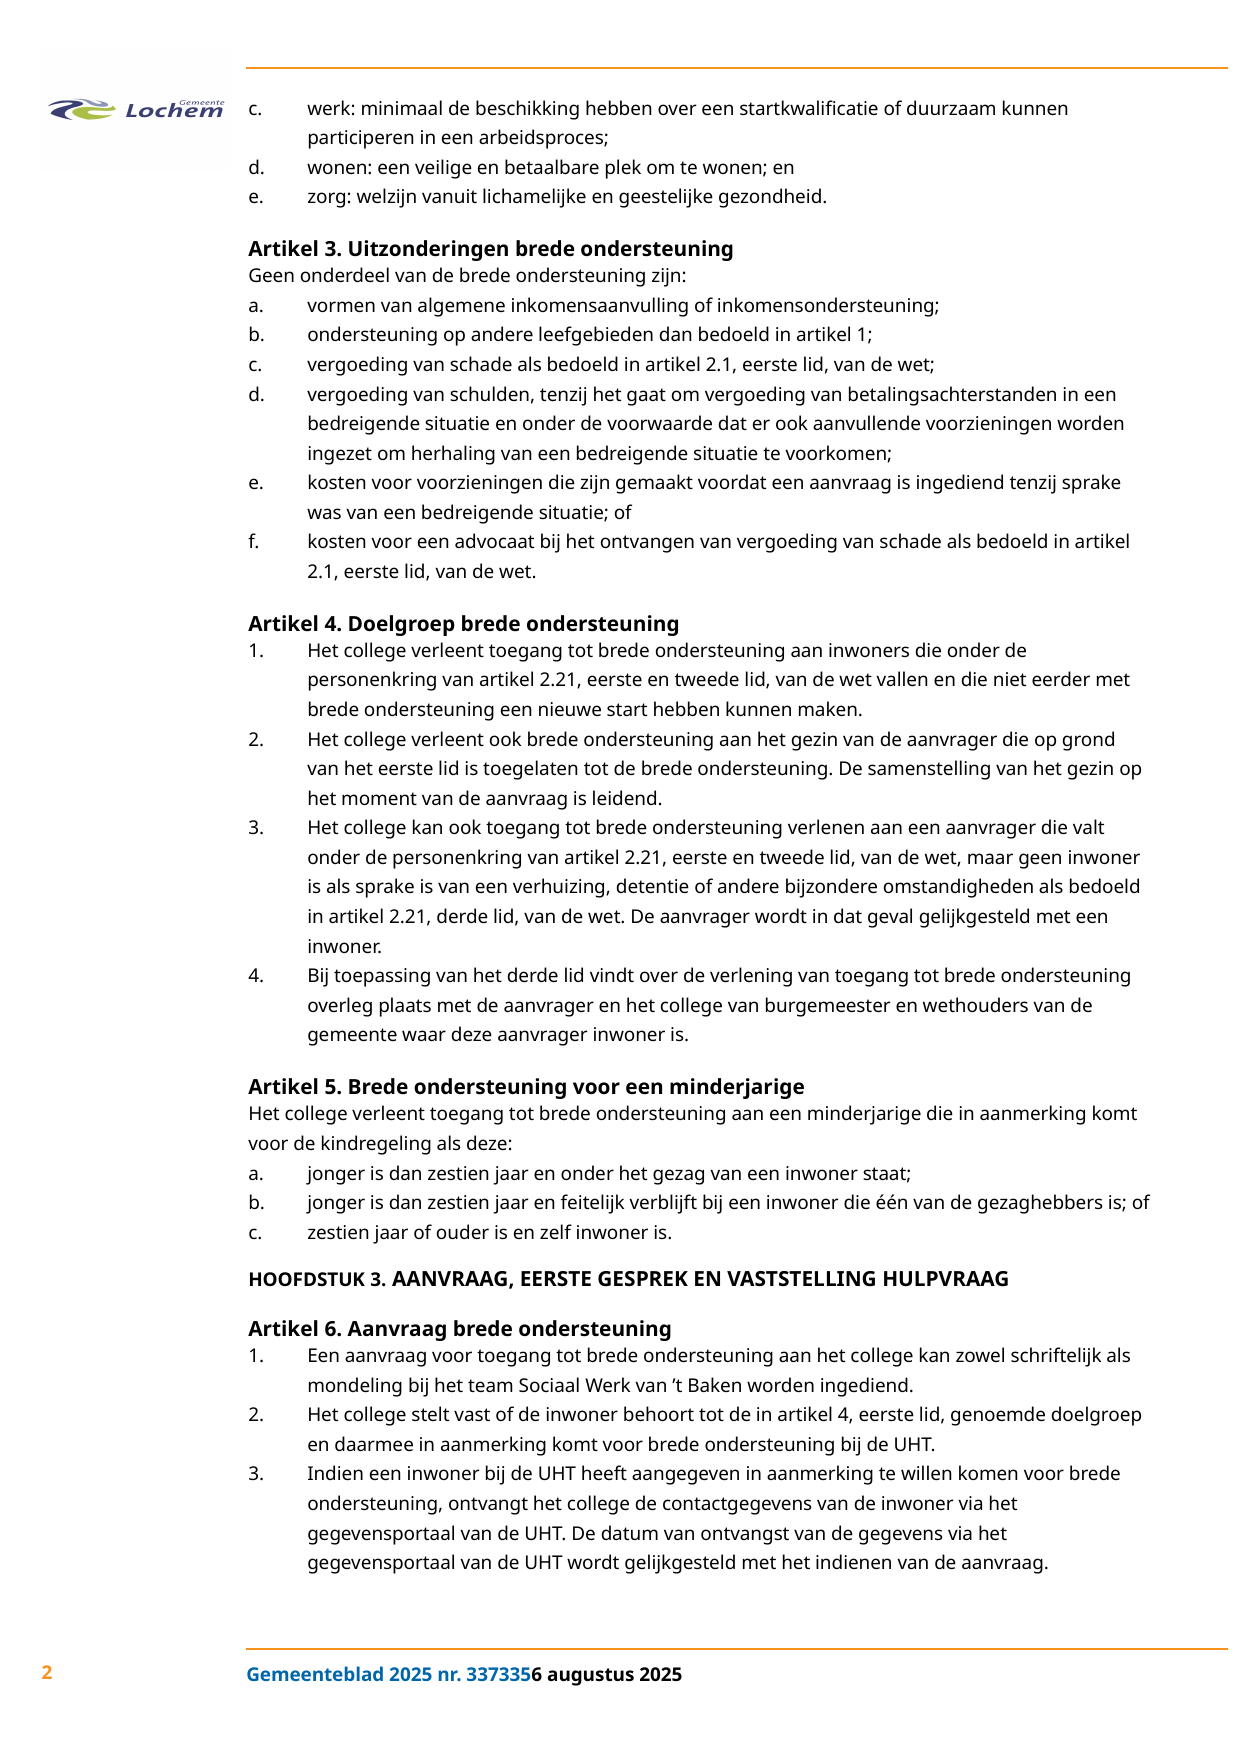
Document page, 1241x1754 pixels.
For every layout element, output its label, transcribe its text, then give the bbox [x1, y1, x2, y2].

list vormen van algemene inkomensaanvulling of inkomensondersteuning; [248, 292, 1152, 318]
list Het college stelt vast of de inwoner behoort tot de in artikel 4, eerste lid, genoemde doelgroep en daarmee in aanmerking komt voor brede ondersteuning bij de UHT. [248, 1401, 1152, 1457]
text Geen onderdeel van de brede ondersteuning zijn: [248, 262, 1152, 288]
text Het college verleent toegang tot brede ondersteuning aan een minderjarige die in aanmerking komt voor de kindregeling als deze: [248, 1101, 1152, 1156]
list vergoeding van schulden, tenzij het gaat om vergoeding van betalingsachterstanden in een bedreigende situatie en onder de voorwaarde dat er ook aanvullende voorzieningen worden ingezet om herhaling van een bedreigende situatie te voorkomen; [248, 381, 1152, 466]
text Artikel 3. Uitzonderingen brede ondersteuning [248, 234, 1152, 262]
text Artikel 4. Doelgroep brede ondersteuning [248, 609, 1152, 637]
list Het college verleent ook brede ondersteuning aan het gezin van de aanvrager die op grond van het eerste lid is toegelaten tot de brede ondersteuning. De samenstelling van het gezin op het moment van de aanvraag is leidend. [248, 726, 1152, 811]
list Bij toepassing van het derde lid vindt over de verlening van toegang tot brede ondersteuning overleg plaats met de aanvrager en het college van burgemeester en wethouders van de gemeente waar deze aanvrager inwoner is. [248, 962, 1152, 1047]
list zorg: welzijn vanuit lichamelijke en geestelijke gezondheid. [248, 183, 1152, 209]
list Het college verleent toegang tot brede ondersteuning aan inwoners die onder de personenkring van artikel 2.21, eerste en tweede lid, van de wet vallen en die niet eerder met brede ondersteuning een nieuwe start hebben kunnen maken. [248, 637, 1152, 722]
text HOOFDSTUK 3. AANVRAAG, EERSTE GESPREK EN VASTSTELLING HULPVRAAG [248, 1264, 1152, 1293]
list werk: minimaal de beschikking hebben over een startkwalificatie of duurzaam kunnen participeren in een arbeidsproces; [248, 95, 1152, 150]
list jonger is dan zestien jaar en onder het gezag van een inwoner staat; [248, 1160, 1152, 1185]
list jonger is dan zestien jaar en feitelijk verblijft bij een inwoner die één van de gezaghebbers is; of [248, 1189, 1152, 1215]
list wonen: een veilige en betaalbare plek om te wonen; en [248, 154, 1152, 180]
list Het college kan ook toegang tot brede ondersteuning verlenen aan een aanvrager die valt onder de personenkring van artikel 2.21, eerste en tweede lid, van de wet, maar geen inwoner is als sprake is van een verhuizing, detentie of andere bijzondere omstandigheden als bedoeld in artikel 2.21, derde lid, van de wet. De aanvrager wordt in dat geval gelijkgesteld met een inwoner. [248, 814, 1152, 959]
list Een aanvraag voor toegang tot brede ondersteuning aan het college kan zowel schriftelijk als mondeling bij het team Sociaal Werk van ’t Baken worden ingediend. [248, 1342, 1152, 1397]
list ondersteuning op andere leefgebieden dan bedoeld in artikel 1; [248, 322, 1152, 347]
list kosten voor een advocaat bij het ontvangen van vergoeding van schade als bedoeld in artikel 2.1, eerste lid, van de wet. [248, 529, 1152, 584]
text Artikel 6. Aanvraag brede ondersteuning [248, 1314, 1152, 1342]
text Artikel 5. Brede ondersteuning voor een minderjarige [248, 1072, 1152, 1101]
list kosten voor voorzieningen die zijn gemaakt voordat een aanvraag is ingediend tenzij sprake was van een bedreigende situatie; of [248, 469, 1152, 525]
list Indien een inwoner bij de UHT heeft aangegeven in aanmerking te willen komen voor brede ondersteuning, ontvangt het college de contactgegevens van de inwoner via het gegevensportaal van de UHT. De datum van ontvangst van de gegevens via het gegevensportaal van de UHT wordt gelijkgesteld met het indienen van de aanvraag. [248, 1461, 1152, 1575]
list vergoeding van schade als bedoeld in artikel 2.1, eerste lid, van de wet; [248, 351, 1152, 377]
picture [41, 47, 231, 172]
list zestien jaar of ouder is en zelf inwoner is. [248, 1219, 1152, 1244]
